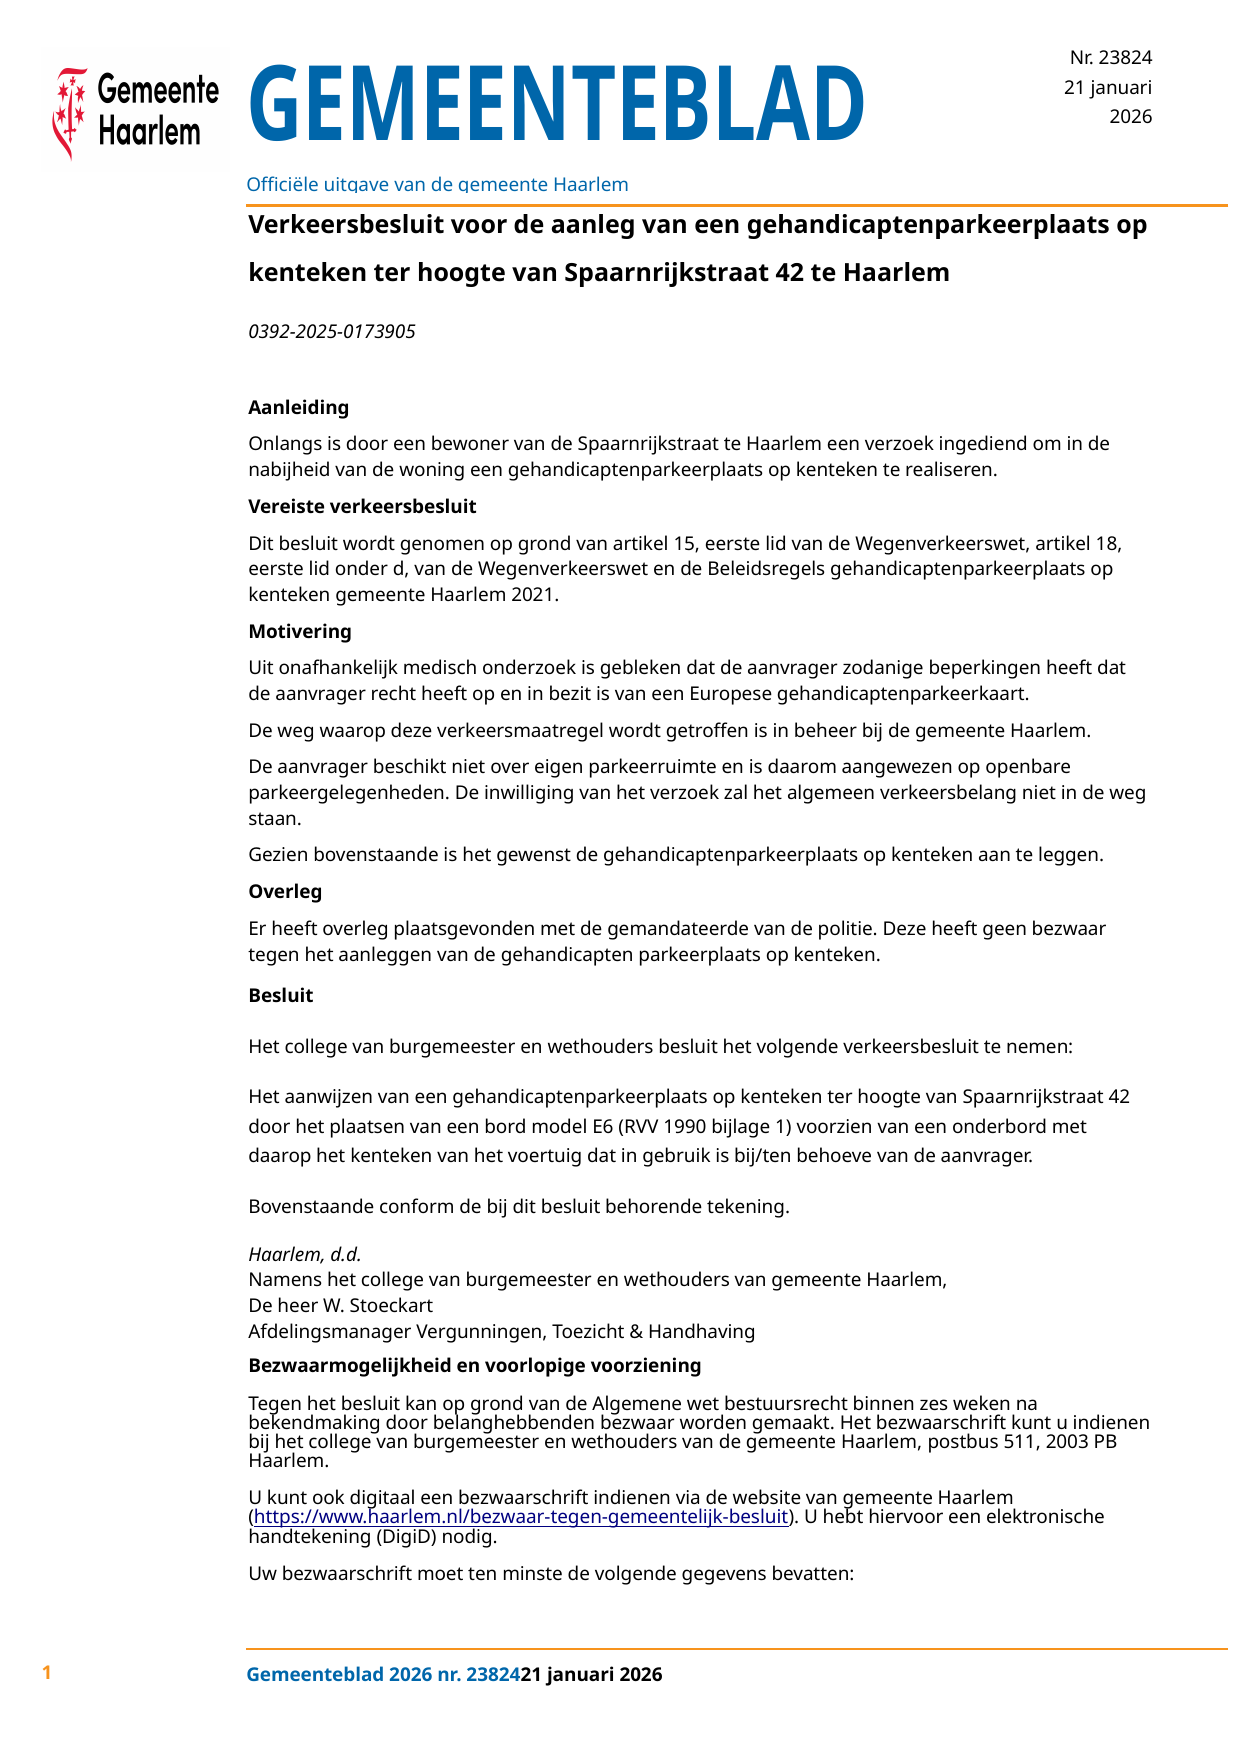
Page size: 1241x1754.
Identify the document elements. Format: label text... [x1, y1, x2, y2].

text Dit besluit wordt genomen op grond van artikel 15, eerste lid van de Wegenverkeerswet, artikel 18, eerste lid onder d, van de Wegenverkeerswet en de Beleidsregels gehandicaptenparkeerplaats op kenteken gemeente Haarlem 2021. [248, 530, 1152, 607]
text Bezwaarmogelijkheid en voorlopige voorziening [248, 1357, 1152, 1377]
text Uit onafhankelijk medisch onderzoek is gebleken dat de aanvrager zodanige beperkingen heeft dat de aanvrager recht heeft op en in bezit is van een Europese gehandicaptenparkeerkaart. [248, 654, 1152, 706]
text Uw bezwaarschrift moet ten minste de volgende gegevens bevatten: [248, 1565, 1152, 1584]
text Tegen het besluit kan op grond van de Algemene wet bestuursrecht binnen zes weken na bekendmaking door belanghebbenden bezwaar worden gemaakt. Het bezwaarschrift kunt u indienen bij het college van burgemeester en wethouders van de gemeente Haarlem, postbus 511, 2003 PB Haarlem. [248, 1394, 1152, 1472]
text 0392-2025-0173905 [248, 318, 1152, 344]
text Er heeft overleg plaatsgevonden met de gemandateerde van de politie. Deze heeft geen bezwaar tegen het aanleggen van de gehandicapten parkeerplaats op kenteken. [248, 915, 1152, 966]
text U kunt ook digitaal een bezwaarschrift indienen via de website van gemeente Haarlem (https://www.haarlem.nl/bezwaar-tegen-gemeentelijk-besluit). U hebt hiervoor een elektronische handtekening (DigiD) nodig. [248, 1489, 1152, 1547]
picture [41, 47, 231, 172]
text Aanleiding [248, 394, 1152, 420]
text De heer W. Stoeckart [248, 1292, 1152, 1318]
text Afdelingsmanager Vergunningen, Toezicht & Handhaving [248, 1318, 1152, 1344]
text Gezien bovenstaande is het gewenst de gehandicaptenparkeerplaats op kenteken aan te leggen. [248, 842, 1152, 867]
text De aanvrager beschikt niet over eigen parkeerruimte en is daarom aangewezen op openbare parkeergelegenheden. De inwilliging van het verzoek zal het algemeen verkeersbelang niet in de weg staan. [248, 753, 1152, 831]
text Besluit [248, 983, 1152, 1008]
text Onlangs is door een bewoner van de Spaarnrijkstraat te Haarlem een verzoek ingediend om in de nabijheid van de woning een gehandicaptenparkeerplaats op kenteken te realiseren. [248, 431, 1152, 482]
text Motivering [248, 618, 1152, 643]
text Haarlem, d.d. [248, 1241, 1152, 1267]
text Bovenstaande conform de bij dit besluit behorende tekening. [248, 1193, 1152, 1219]
text Overleg [248, 878, 1152, 904]
text Verkeersbesluit voor de aanleg van een gehandicaptenparkeerplaats op kenteken ter hoogte van Spaarnrijkstraat 42 te Haarlem [248, 207, 1152, 288]
text Vereiste verkeersbesluit [248, 493, 1152, 519]
text De weg waarop deze verkeersmaatregel wordt getroffen is in beheer bij de gemeente Haarlem. [248, 717, 1152, 743]
text Het college van burgemeester en wethouders besluit het volgende verkeersbesluit te nemen: [248, 1033, 1152, 1059]
text Het aanwijzen van een gehandicaptenparkeerplaats op kenteken ter hoogte van Spaarnrijkstraat 42 door het plaatsen van een bord model E6 (RVV 1990 bijlage 1) voorzien van een onderbord met daarop het kenteken van het voertuig dat in gebruik is bij/ten behoeve van de aanvrager. [248, 1083, 1152, 1168]
text Namens het college van burgemeester en wethouders van gemeente Haarlem, [248, 1267, 1152, 1292]
